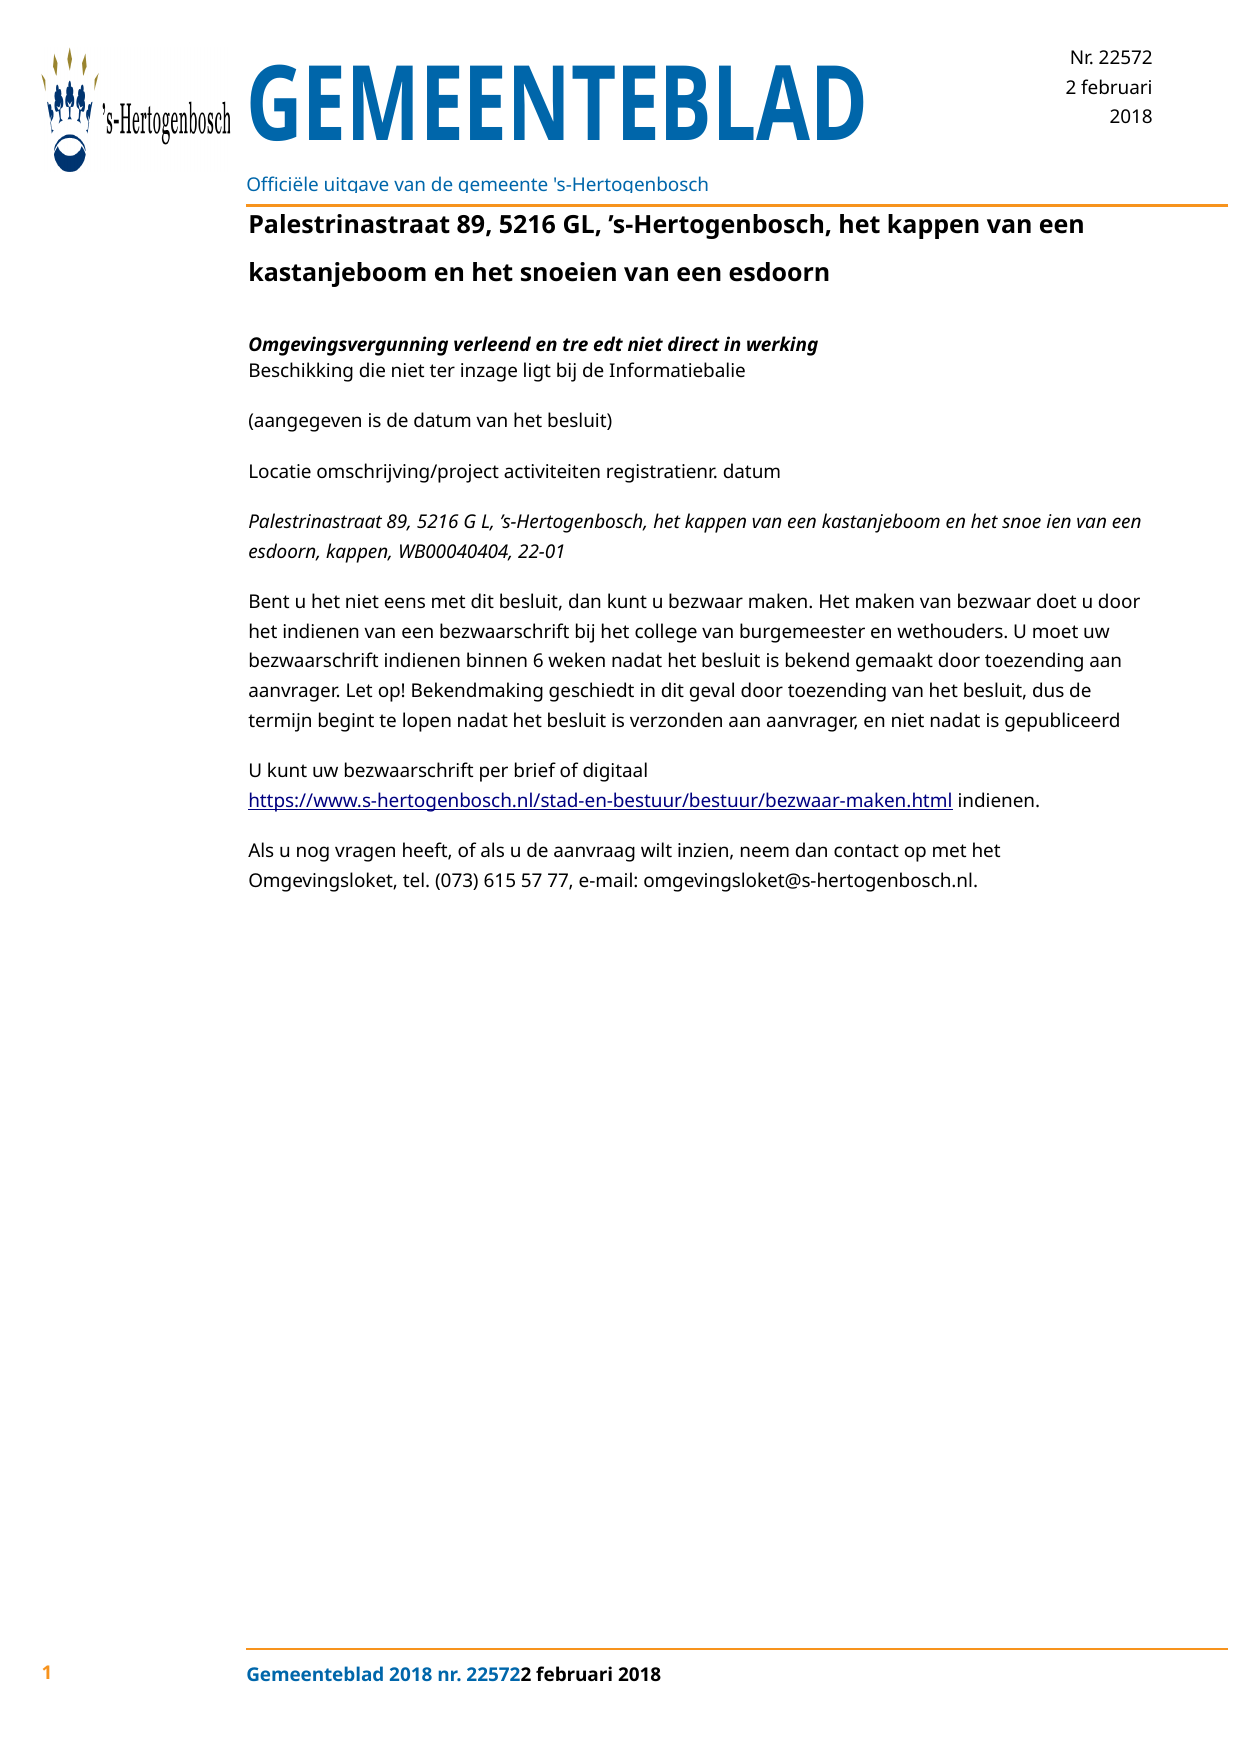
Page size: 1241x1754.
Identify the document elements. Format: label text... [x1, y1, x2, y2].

text Palestrinastraat 89, 5216 GL, ’s-Hertogenbosch, het kappen van een kastanjeboom en het snoeien van een esdoorn [248, 207, 1152, 288]
text Bent u het niet eens met dit besluit, dan kunt u bezwaar maken. Het maken van bezwaar doet u door het indienen van een bezwaarschrift bij het college van burgemeester en wethouders. U moet uw bezwaarschrift indienen binnen 6 weken nadat het besluit is bekend gemaakt door toezending aan aanvrager. Let op! Bekendmaking geschiedt in dit geval door toezending van het besluit, dus de termijn begint te lopen nadat het besluit is verzonden aan aanvrager, en niet nadat is gepubliceerd [248, 588, 1152, 732]
text Locatie omschrijving/project activiteiten registratienr. datum [248, 458, 1152, 484]
text Beschikking die niet ter inzage ligt bij de Informatiebalie [248, 357, 1152, 383]
text Palestrinastraat 89, 5216 G L, ’s-Hertogenbosch, het kappen van een kastanjeboom en het snoe ien van een esdoorn, kappen, WB00040404, 22-01 [248, 508, 1152, 564]
text U kunt uw bezwaarschrift per brief of digitaal https://www.s-hertogenbosch.nl/stad-en-bestuur/bestuur/bezwaar-maken.html indienen. [248, 757, 1152, 812]
text (aangegeven is de datum van het besluit) [248, 408, 1152, 433]
text Omgevingsvergunning verleend en tre edt niet direct in werking [248, 331, 1152, 357]
picture [41, 47, 231, 172]
text Als u nog vragen heeft, of als u de aanvraag wilt inzien, neem dan contact op met het Omgevingsloket, tel. (073) 615 57 77, e-mail: omgevingsloket@s-hertogenbosch.nl. [248, 837, 1152, 892]
